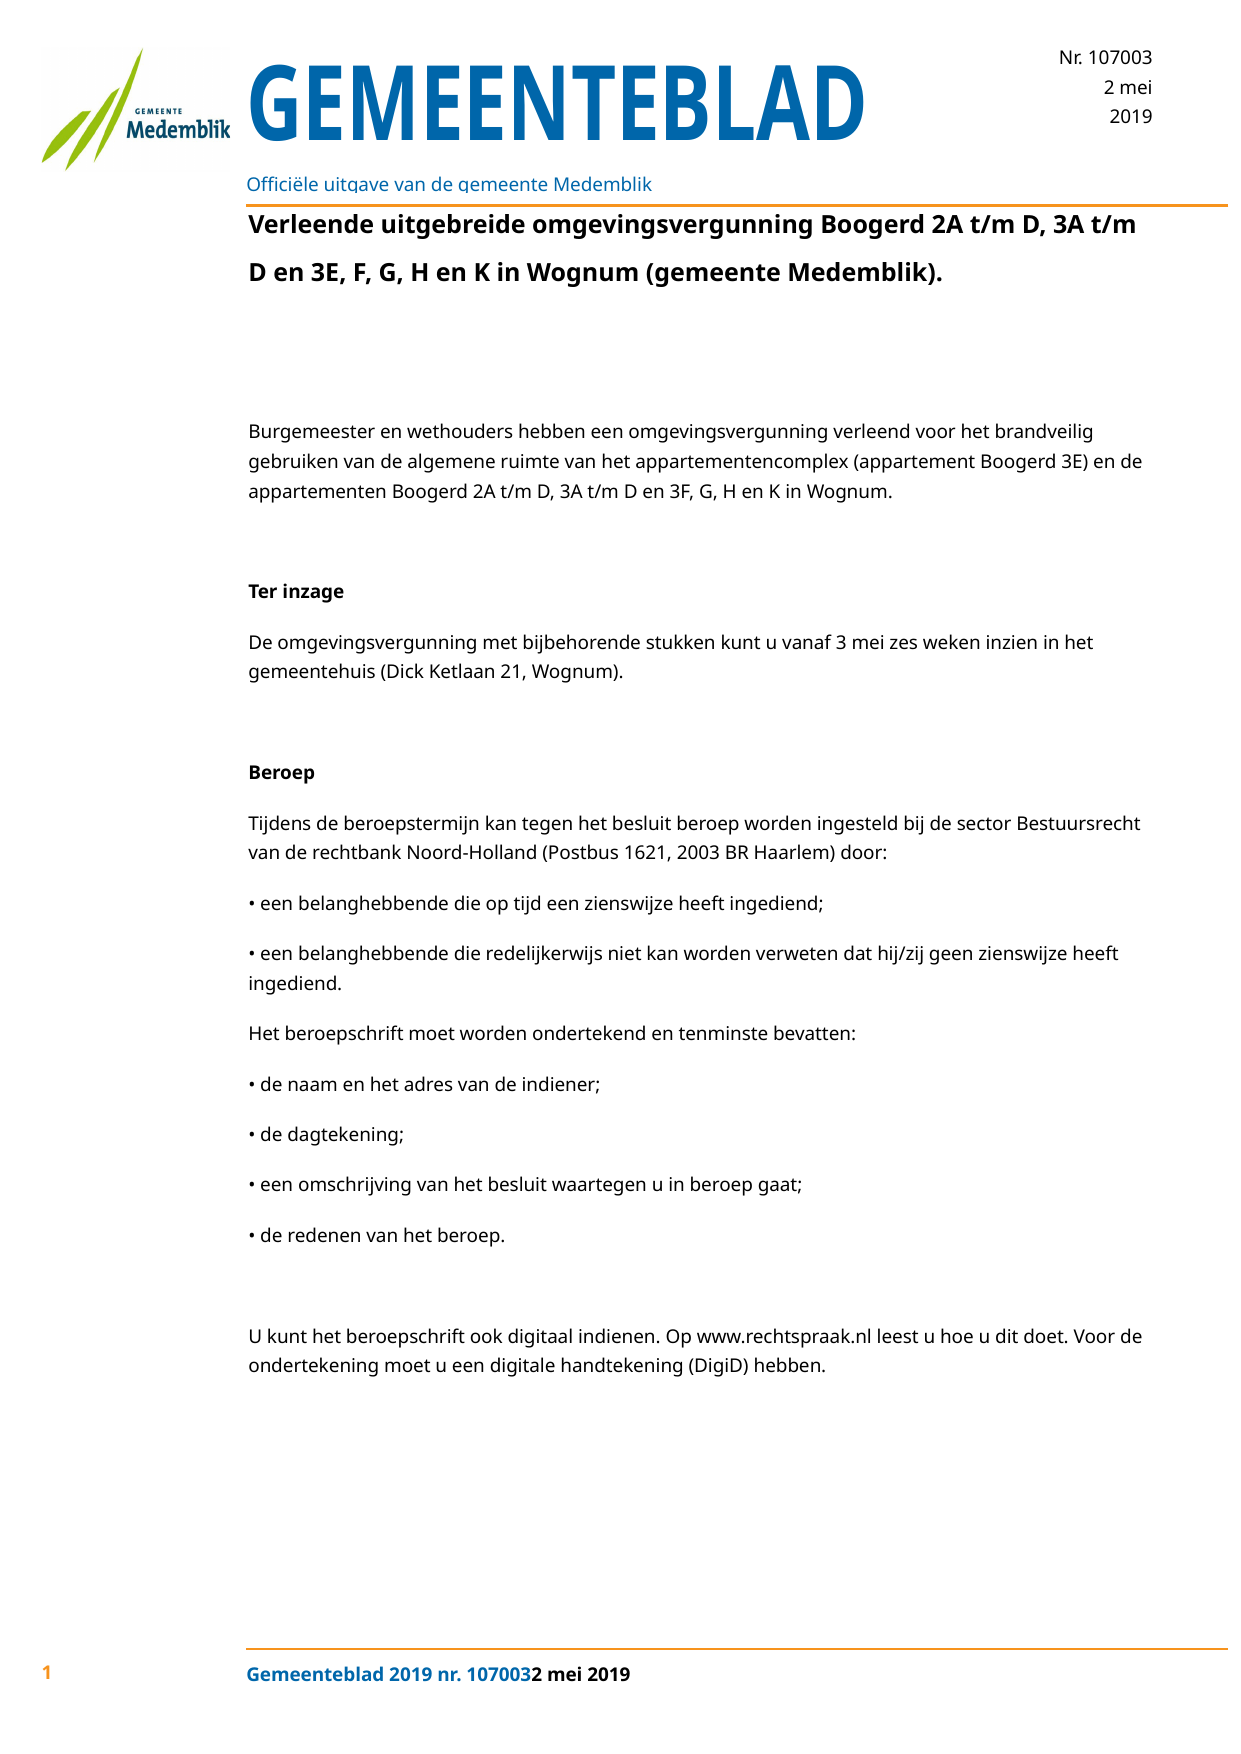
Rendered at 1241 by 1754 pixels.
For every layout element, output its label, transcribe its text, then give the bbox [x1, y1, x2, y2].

text Burgemeester en wethouders hebben een omgevingsvergunning verleend voor het brandveilig gebruiken van de algemene ruimte van het appartementencomplex (appartement Boogerd 3E) en de appartementen Boogerd 2A t/m D, 3A t/m D en 3F, G, H en K in Wognum. [248, 419, 1152, 504]
text Beroep [248, 759, 1152, 785]
text • een belanghebbende die op tijd een zienswijze heeft ingediend; [248, 890, 1152, 916]
text Tijdens de beroepstermijn kan tegen het besluit beroep worden ingesteld bij de sector Bestuursrecht van de rechtbank Noord-Holland (Postbus 1621, 2003 BR Haarlem) door: [248, 810, 1152, 865]
picture [41, 47, 231, 172]
text Het beroepschrift moet worden ondertekend en tenminste bevatten: [248, 1020, 1152, 1046]
text • de redenen van het beroep. [248, 1222, 1152, 1248]
text Ter inzage [248, 579, 1152, 604]
text • de dagtekening; [248, 1121, 1152, 1147]
text De omgevingsvergunning met bijbehorende stukken kunt u vanaf 3 mei zes weken inzien in het gemeentehuis (Dick Ketlaan 21, Wognum). [248, 629, 1152, 684]
text • de naam en het adres van de indiener; [248, 1071, 1152, 1097]
text Verleende uitgebreide omgevingsvergunning Boogerd 2A t/m D, 3A t/m D en 3E, F, G, H en K in Wognum (gemeente Medemblik). [248, 207, 1152, 288]
text • een omschrijving van het besluit waartegen u in beroep gaat; [248, 1172, 1152, 1197]
text U kunt het beroepschrift ook digitaal indienen. Op www.rechtspraak.nl leest u hoe u dit doet. Voor de ondertekening moet u een digitale handtekening (DigiD) hebben. [248, 1323, 1152, 1378]
text • een belanghebbende die redelijkerwijs niet kan worden verweten dat hij/zij geen zienswijze heeft ingediend. [248, 940, 1152, 996]
